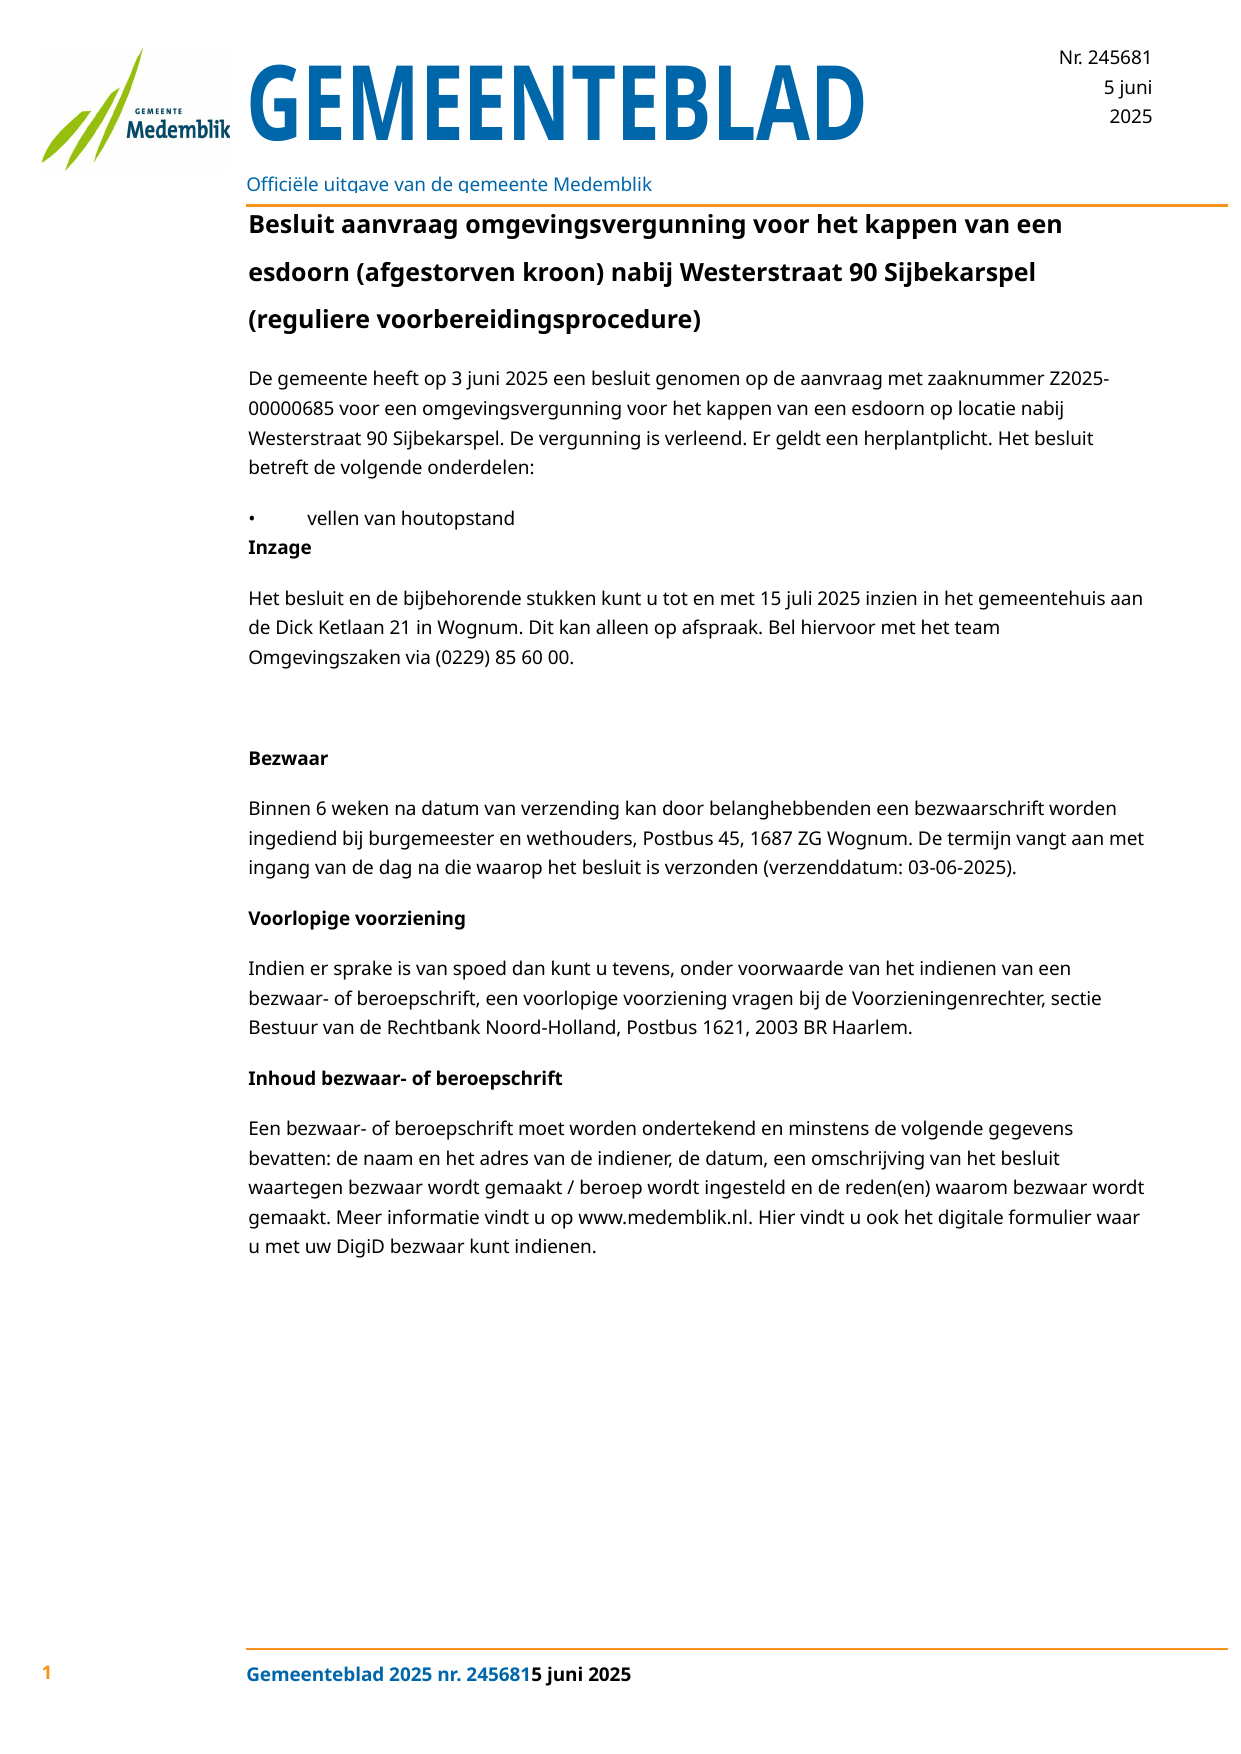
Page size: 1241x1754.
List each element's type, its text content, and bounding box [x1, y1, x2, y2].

text Voorlopige voorziening [248, 905, 1152, 930]
text Binnen 6 weken na datum van verzending kan door belanghebbenden een bezwaarschrift worden ingediend bij burgemeester en wethouders, Postbus 45, 1687 ZG Wognum. De termijn vangt aan met ingang van de dag na die waarop het besluit is verzonden (verzenddatum: 03-06-2025). [248, 795, 1152, 880]
picture [41, 47, 231, 172]
list vellen van houtopstand [248, 505, 1152, 530]
text Besluit aanvraag omgevingsvergunning voor het kappen van een esdoorn (afgestorven kroon) nabij Westerstraat 90 Sijbekarspel (reguliere voorbereidingsprocedure) [248, 207, 1152, 336]
text Het besluit en de bijbehorende stukken kunt u tot en met 15 juli 2025 inzien in het gemeentehuis aan de Dick Ketlaan 21 in Wognum. Dit kan alleen op afspraak. Bel hiervoor met het team Omgevingszaken via (0229) 85 60 00. [248, 585, 1152, 669]
text De gemeente heeft op 3 juni 2025 een besluit genomen op de aanvraag met zaaknummer Z2025-00000685 voor een omgevingsvergunning voor het kappen van een esdoorn op locatie nabij Westerstraat 90 Sijbekarspel. De vergunning is verleend. Er geldt een herplantplicht. Het besluit betreft de volgende onderdelen: [248, 366, 1152, 480]
text Bezwaar [248, 745, 1152, 770]
text Een bezwaar- of beroepschrift moet worden ondertekend en minstens de volgende gegevens bevatten: de naam en het adres van de indiener, de datum, een omschrijving van het besluit waartegen bezwaar wordt gemaakt / beroep wordt ingesteld en de reden(en) waarom bezwaar wordt gemaakt. Meer informatie vindt u op www.medemblik.nl. Hier vindt u ook het digitale formulier waar u met uw DigiD bezwaar kunt indienen. [248, 1115, 1152, 1259]
text Inhoud bezwaar- of beroepschrift [248, 1065, 1152, 1090]
text Indien er sprake is van spoed dan kunt u tevens, onder voorwaarde van het indienen van een bezwaar- of beroepschrift, een voorlopige voorziening vragen bij de Voorzieningenrechter, sectie Bestuur van de Rechtbank Noord-Holland, Postbus 1621, 2003 BR Haarlem. [248, 955, 1152, 1040]
text Inzage [248, 534, 1152, 560]
